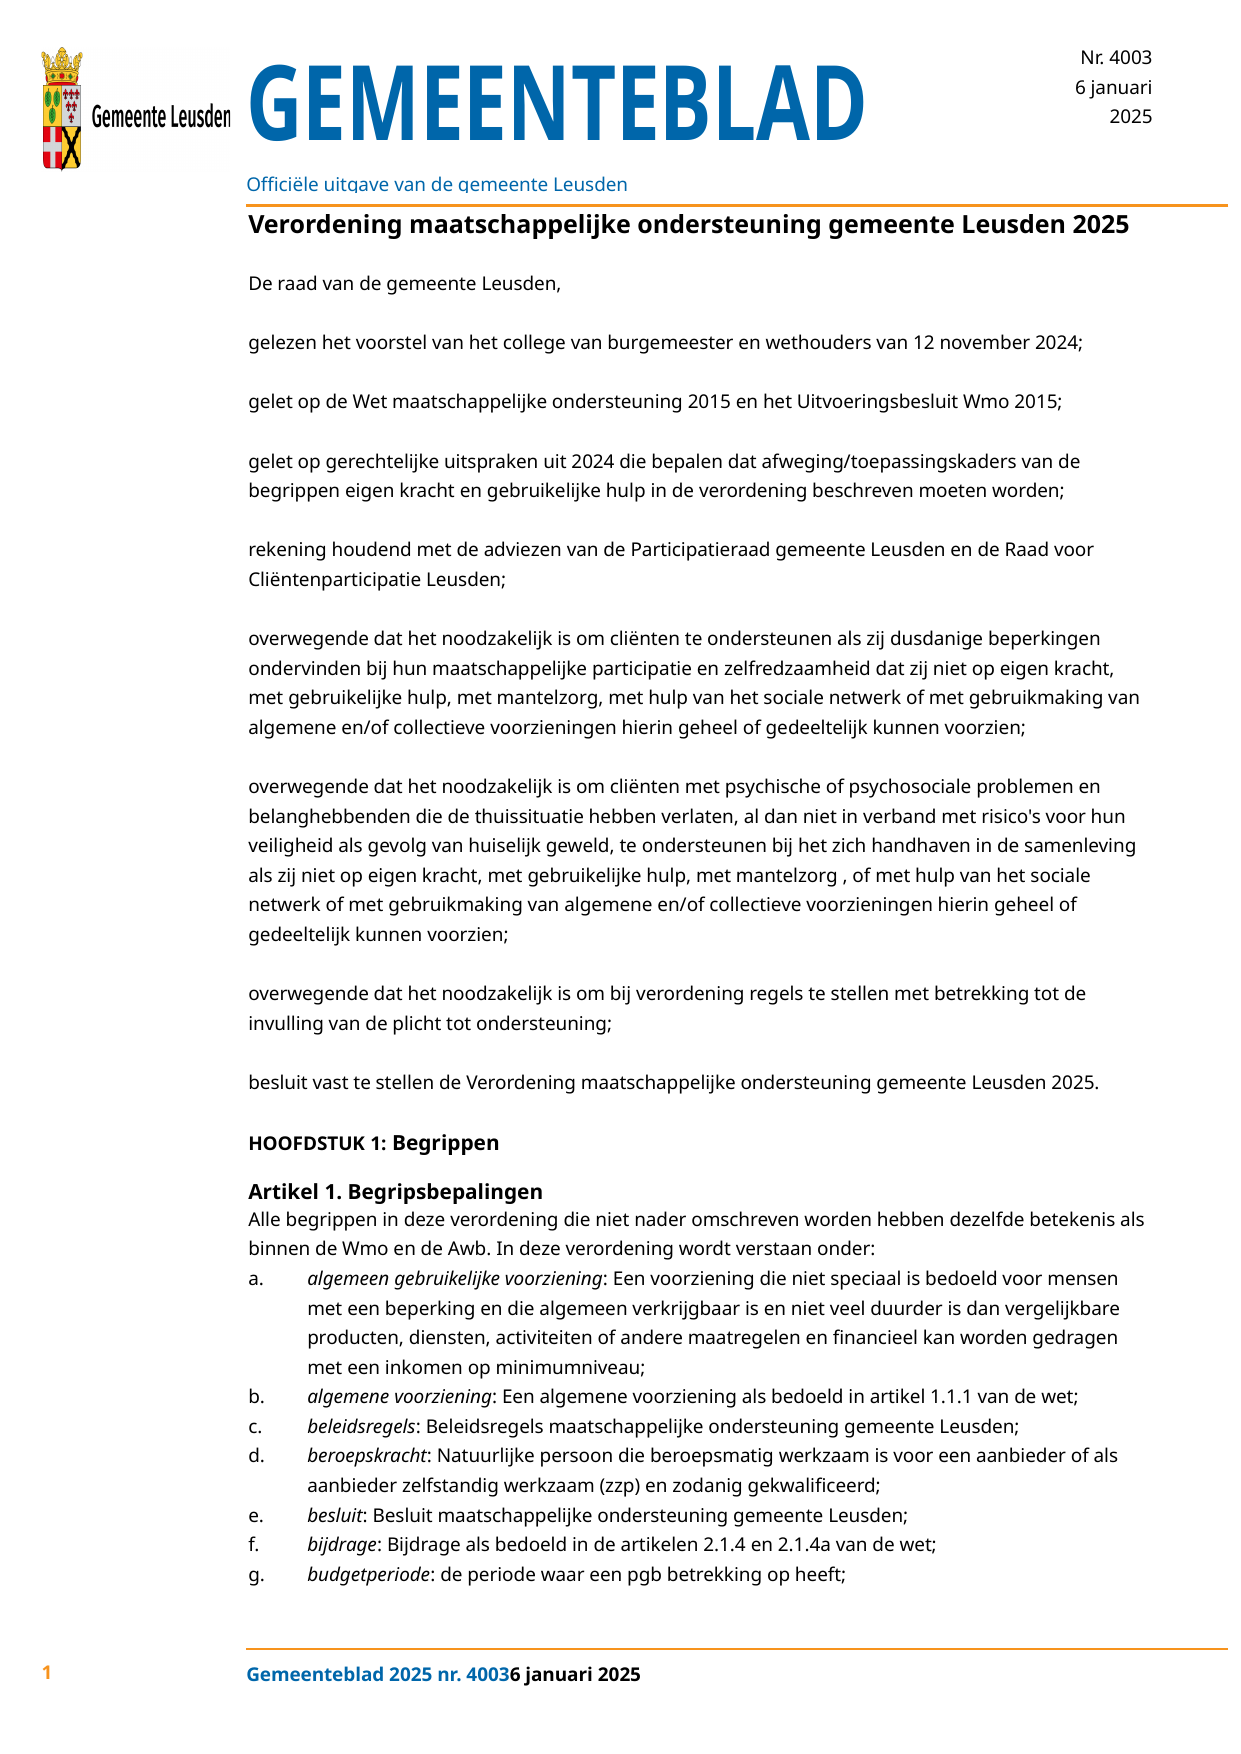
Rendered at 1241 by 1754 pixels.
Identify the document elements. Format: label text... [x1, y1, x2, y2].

list algemeen gebruikelijke voorziening: Een voorziening die niet speciaal is bedoeld voor mensen met een beperking en die algemeen verkrijgbaar is en niet veel duurder is dan vergelijkbare producten, diensten, activiteiten of andere maatregelen en financieel kan worden gedragen met een inkomen op minimumniveau; [248, 1265, 1152, 1379]
text Artikel 1. Begripsbepalingen [248, 1177, 1152, 1206]
text overwegende dat het noodzakelijk is om bij verordening regels te stellen met betrekking tot de invulling van de plicht tot ondersteuning; [248, 980, 1152, 1036]
text besluit vast te stellen de Verordening maatschappelijke ondersteuning gemeente Leusden 2025. [248, 1069, 1152, 1095]
list besluit: Besluit maatschappelijke ondersteuning gemeente Leusden; [248, 1502, 1152, 1527]
text gelezen het voorstel van het college van burgemeester en wethouders van 12 november 2024; [248, 329, 1152, 355]
text HOOFDSTUK 1: Begrippen [248, 1128, 1152, 1157]
list bijdrage: Bijdrage als bedoeld in de artikelen 2.1.4 en 2.1.4a van de wet; [248, 1531, 1152, 1557]
text Alle begrippen in deze verordening die niet nader omschreven worden hebben dezelfde betekenis als binnen de Wmo en de Awb. In deze verordening wordt verstaan onder: [248, 1206, 1152, 1261]
list algemene voorziening: Een algemene voorziening als bedoeld in artikel 1.1.1 van de wet; [248, 1383, 1152, 1409]
text gelet op gerechtelijke uitspraken uit 2024 die bepalen dat afweging/toepassingskaders van de begrippen eigen kracht en gebruikelijke hulp in de verordening beschreven moeten worden; [248, 448, 1152, 503]
text overwegende dat het noodzakelijk is om cliënten met psychische of psychosociale problemen en belanghebbenden die de thuissituatie hebben verlaten, al dan niet in verband met risico's voor hun veiligheid als gevolg van huiselijk geweld, te ondersteunen bij het zich handhaven in de samenleving als zij niet op eigen kracht, met gebruikelijke hulp, met mantelzorg , of met hulp van het sociale netwerk of met gebruikmaking van algemene en/of collectieve voorzieningen hierin geheel of gedeeltelijk kunnen voorzien; [248, 773, 1152, 947]
list budgetperiode: de periode waar een pgb betrekking op heeft; [248, 1561, 1152, 1587]
text Verordening maatschappelijke ondersteuning gemeente Leusden 2025 [248, 207, 1152, 241]
text De raad van de gemeente Leusden, [248, 270, 1152, 296]
text overwegende dat het noodzakelijk is om cliënten te ondersteunen als zij dusdanige beperkingen ondervinden bij hun maatschappelijke participatie en zelfredzaamheid dat zij niet op eigen kracht, met gebruikelijke hulp, met mantelzorg, met hulp van het sociale netwerk of met gebruikmaking van algemene en/of collectieve voorzieningen hierin geheel of gedeeltelijk kunnen voorzien; [248, 625, 1152, 740]
picture [41, 47, 231, 172]
list beleidsregels: Beleidsregels maatschappelijke ondersteuning gemeente Leusden; [248, 1413, 1152, 1439]
list beroepskracht: Natuurlijke persoon die beroepsmatig werkzaam is voor een aanbieder of als aanbieder zelfstandig werkzaam (zzp) en zodanig gekwalificeerd; [248, 1443, 1152, 1498]
text rekening houdend met de adviezen van de Participatieraad gemeente Leusden en de Raad voor Cliëntenparticipatie Leusden; [248, 537, 1152, 592]
text gelet op de Wet maatschappelijke ondersteuning 2015 en het Uitvoeringsbesluit Wmo 2015; [248, 389, 1152, 414]
